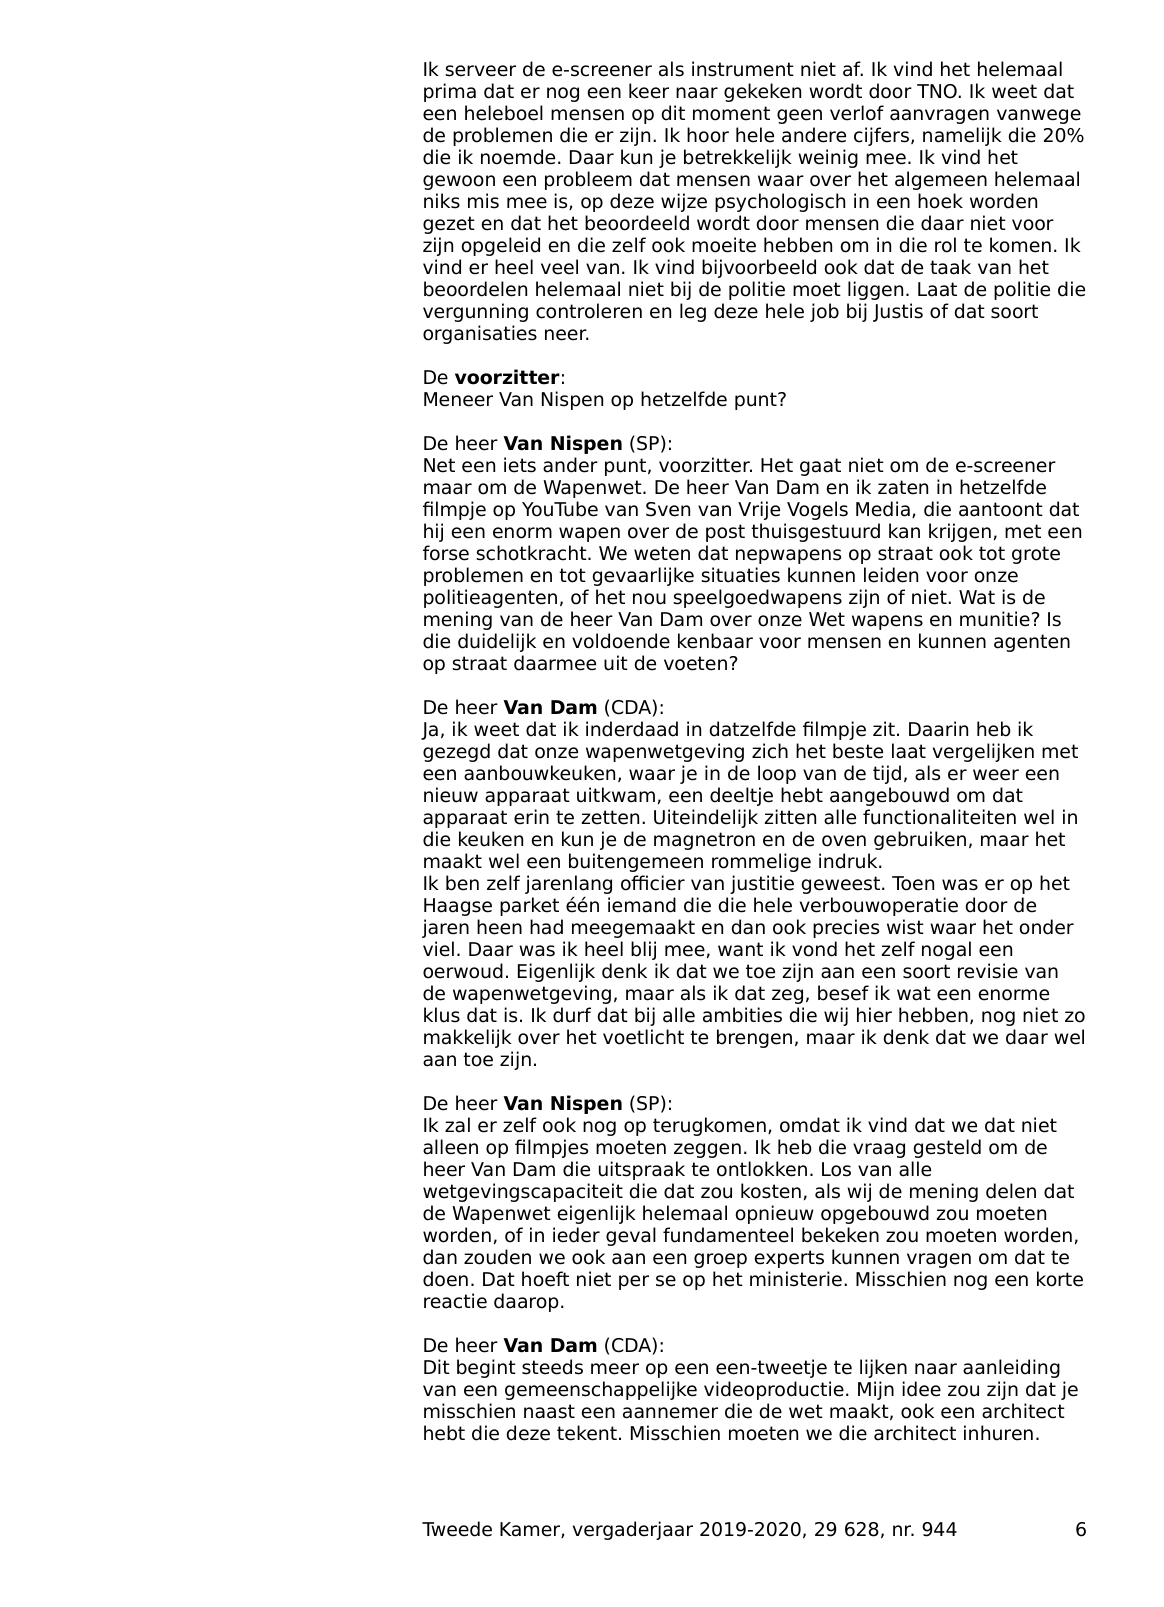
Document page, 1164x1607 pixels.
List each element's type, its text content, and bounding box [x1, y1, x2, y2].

text De heer Van Nispen (SP): [422, 1093, 1087, 1115]
text Net een iets ander punt, voorzitter. Het gaat niet om de e-screener maar om de Wapenwet. De heer Van Dam en ik zaten in hetzelfde filmpje op YouTube van Sven van Vrije Vogels Media, die aantoont dat hij een enorm wapen over de post thuisgestuurd kan krijgen, met een forse schotkracht. We weten dat nepwapens op straat ook tot grote problemen en tot gevaarlijke situaties kunnen leiden voor onze politieagenten, of het nou speelgoedwapens zijn of niet. Wat is de mening van de heer Van Dam over onze Wet wapens en munitie? Is die duidelijk en voldoende kenbaar voor mensen en kunnen agenten op straat daarmee uit de voeten? [422, 455, 1087, 675]
text Ik serveer de e-screener als instrument niet af. Ik vind het helemaal prima dat er nog een keer naar gekeken wordt door TNO. Ik weet dat een heleboel mensen op dit moment geen verlof aanvragen vanwege de problemen die er zijn. Ik hoor hele andere cijfers, namelijk die 20% die ik noemde. Daar kun je betrekkelijk weinig mee. Ik vind het gewoon een probleem dat mensen waar over het algemeen helemaal niks mis mee is, op deze wijze psychologisch in een hoek worden gezet en dat het beoordeeld wordt door mensen die daar niet voor zijn opgeleid en die zelf ook moeite hebben om in die rol te komen. Ik vind er heel veel van. Ik vind bijvoorbeeld ook dat de taak van het beoordelen helemaal niet bij de politie moet liggen. Laat de politie die vergunning controleren en leg deze hele job bij Justis of dat soort organisaties neer. [422, 59, 1087, 345]
text De heer Van Dam (CDA): [422, 697, 1087, 719]
text De heer Van Nispen (SP): [422, 433, 1087, 455]
text De voorzitter: [422, 367, 1087, 389]
text Dit begint steeds meer op een een-tweetje te lijken naar aanleiding van een gemeenschappelijke videoproductie. Mijn idee zou zijn dat je misschien naast een aannemer die de wet maakt, ook een architect hebt die deze tekent. Misschien moeten we die architect inhuren. [422, 1357, 1087, 1445]
text Ja, ik weet dat ik inderdaad in datzelfde filmpje zit. Daarin heb ik gezegd dat onze wapenwetgeving zich het beste laat vergelijken met een aanbouwkeuken, waar je in de loop van de tijd, als er weer een nieuw apparaat uitkwam, een deeltje hebt aangebouwd om dat apparaat erin te zetten. Uiteindelijk zitten alle functionaliteiten wel in die keuken en kun je de magnetron en de oven gebruiken, maar het maakt wel een buitengemeen rommelige indruk. [422, 719, 1087, 873]
text De heer Van Dam (CDA): [422, 1335, 1087, 1357]
text Ik ben zelf jarenlang officier van justitie geweest. Toen was er op het Haagse parket één iemand die die hele verbouwoperatie door de jaren heen had meegemaakt en dan ook precies wist waar het onder viel. Daar was ik heel blij mee, want ik vond het zelf nogal een oerwoud. Eigenlijk denk ik dat we toe zijn aan een soort revisie van de wapenwetgeving, maar als ik dat zeg, besef ik wat een enorme klus dat is. Ik durf dat bij alle ambities die wij hier hebben, nog niet zo makkelijk over het voetlicht te brengen, maar ik denk dat we daar wel aan toe zijn. [422, 873, 1087, 1071]
text Ik zal er zelf ook nog op terugkomen, omdat ik vind dat we dat niet alleen op filmpjes moeten zeggen. Ik heb die vraag gesteld om de heer Van Dam die uitspraak te ontlokken. Los van alle wetgevingscapaciteit die dat zou kosten, als wij de mening delen dat de Wapenwet eigenlijk helemaal opnieuw opgebouwd zou moeten worden, of in ieder geval fundamenteel bekeken zou moeten worden, dan zouden we ook aan een groep experts kunnen vragen om dat te doen. Dat hoeft niet per se op het ministerie. Misschien nog een korte reactie daarop. [422, 1115, 1087, 1313]
text Meneer Van Nispen op hetzelfde punt? [422, 389, 1087, 411]
